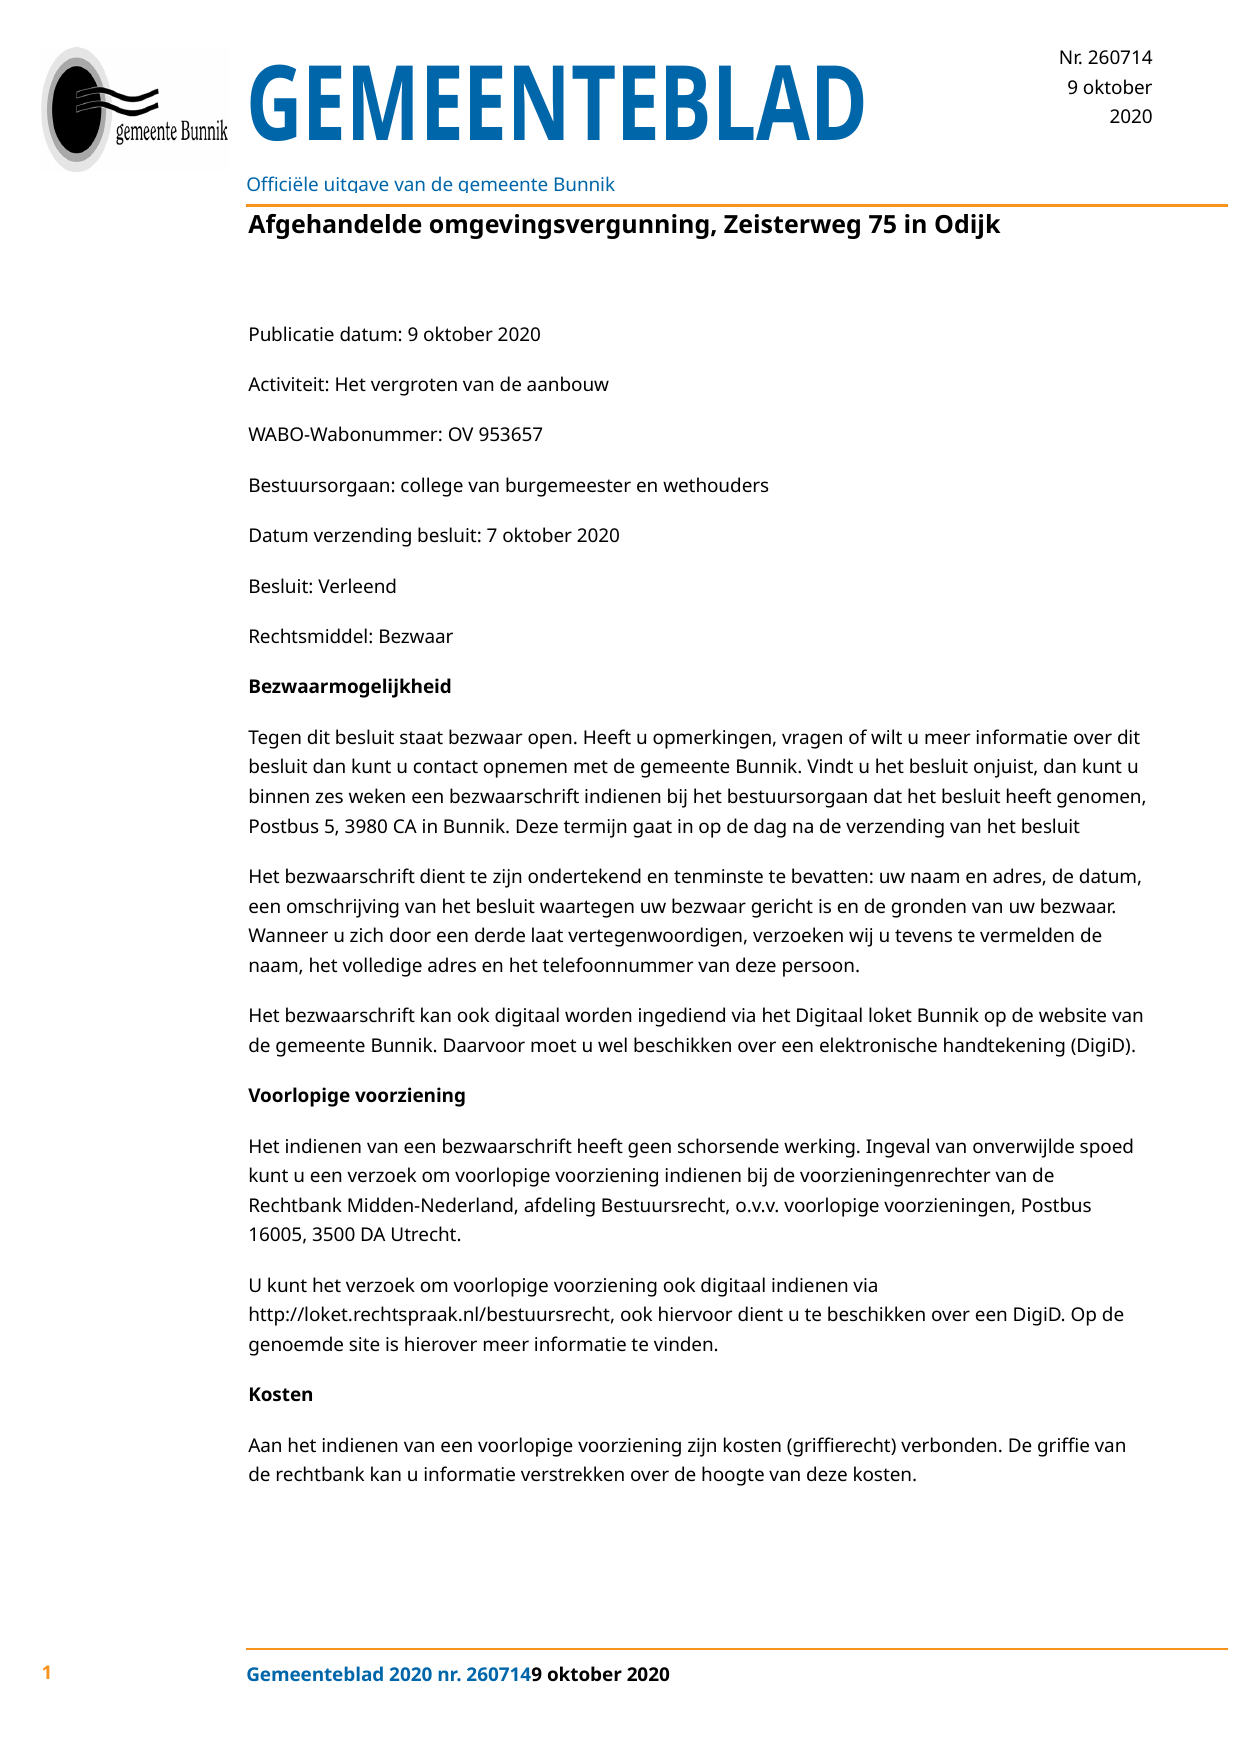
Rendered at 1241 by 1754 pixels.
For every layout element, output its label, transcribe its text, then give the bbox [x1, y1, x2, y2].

text Het indienen van een bezwaarschrift heeft geen schorsende werking. Ingeval van onverwijlde spoed kunt u een verzoek om voorlopige voorziening indienen bij de voorzieningenrechter van de Rechtbank Midden-Nederland, afdeling Bestuursrecht, o.v.v. voorlopige voorzieningen, Postbus 16005, 3500 DA Utrecht. [248, 1133, 1152, 1247]
text Besluit: Verleend [248, 573, 1152, 598]
text Afgehandelde omgevingsvergunning, Zeisterweg 75 in Odijk [248, 207, 1152, 241]
text Publicatie datum: 9 oktober 2020 [248, 321, 1152, 346]
text Aan het indienen van een voorlopige voorziening zijn kosten (griffierecht) verbonden. De griffie van de rechtbank kan u informatie verstrekken over de hoogte van deze kosten. [248, 1432, 1152, 1487]
text Bezwaarmogelijkheid [248, 674, 1152, 699]
text Tegen dit besluit staat bezwaar open. Heeft u opmerkingen, vragen of wilt u meer informatie over dit besluit dan kunt u contact opnemen met de gemeente Bunnik. Vindt u het besluit onjuist, dan kunt u binnen zes weken een bezwaarschrift indienen bij het bestuursorgaan dat het besluit heeft genomen, Postbus 5, 3980 CA in Bunnik. Deze termijn gaat in op de dag na de verzending van het besluit [248, 724, 1152, 838]
text WABO-Wabonummer: OV 953657 [248, 422, 1152, 447]
text U kunt het verzoek om voorlopige voorziening ook digitaal indienen via http://loket.rechtspraak.nl/bestuursrecht, ook hiervoor dient u te beschikken over een DigiD. Op de genoemde site is hierover meer informatie te vinden. [248, 1272, 1152, 1357]
text Bestuursorgaan: college van burgemeester en wethouders [248, 472, 1152, 498]
picture [41, 47, 231, 172]
text Rechtsmiddel: Bezwaar [248, 623, 1152, 649]
text Datum verzending besluit: 7 oktober 2020 [248, 522, 1152, 548]
text Het bezwaarschrift kan ook digitaal worden ingediend via het Digitaal loket Bunnik op de website van de gemeente Bunnik. Daarvoor moet u wel beschikken over een elektronische handtekening (DigiD). [248, 1002, 1152, 1058]
text Activiteit: Het vergroten van de aanbouw [248, 371, 1152, 397]
text Kosten [248, 1382, 1152, 1407]
text Het bezwaarschrift dient te zijn ondertekend en tenminste te bevatten: uw naam en adres, de datum, een omschrijving van het besluit waartegen uw bezwaar gericht is en de gronden van uw bezwaar. Wanneer u zich door een derde laat vertegenwoordigen, verzoeken wij u tevens te vermelden de naam, het volledige adres en het telefoonnummer van deze persoon. [248, 863, 1152, 978]
text Voorlopige voorziening [248, 1082, 1152, 1108]
